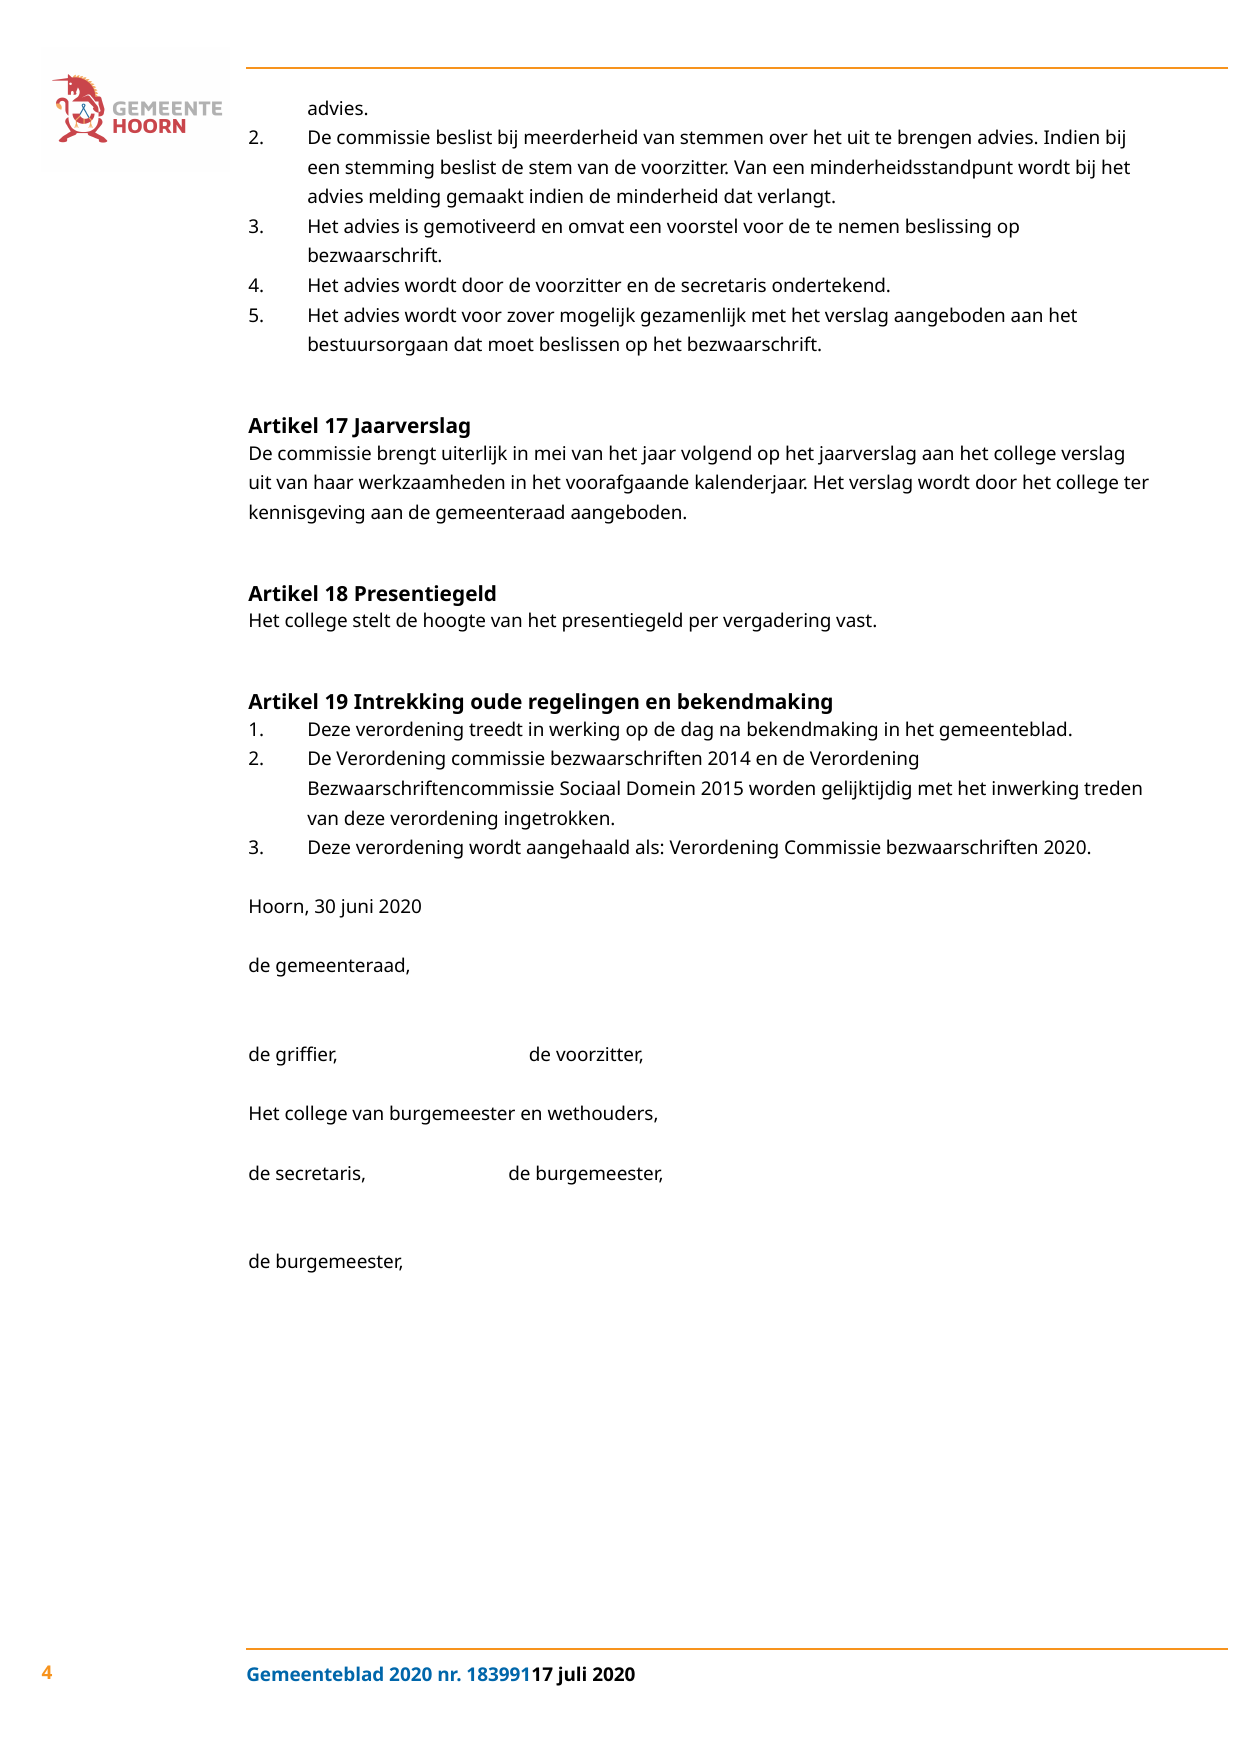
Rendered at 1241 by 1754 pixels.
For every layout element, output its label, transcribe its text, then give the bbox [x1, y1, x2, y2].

text de secretaris, de burgemeester, [248, 1160, 1152, 1185]
list Deze verordening wordt aangehaald als: Verordening Commissie bezwaarschriften 2020. [248, 834, 1152, 860]
text Artikel 18 Presentiegeld [248, 579, 1152, 607]
text Artikel 17 Jaarverslag [248, 411, 1152, 440]
list Deze verordening treedt in werking op de dag na bekendmaking in het gemeenteblad. [248, 716, 1152, 742]
list De commissie beslist bij meerderheid van stemmen over het uit te brengen advies. Indien bij een stemming beslist de stem van de voorzitter. Van een minderheidsstandpunt wordt bij het advies melding gemaakt indien de minderheid dat verlangt. [248, 124, 1152, 209]
text Het college van burgemeester en wethouders, [248, 1101, 1152, 1126]
text de gemeenteraad, [248, 953, 1152, 978]
list Het advies wordt voor zover mogelijk gezamenlijk met het verslag aangeboden aan het bestuursorgaan dat moet beslissen op het bezwaarschrift. [248, 302, 1152, 357]
list advies. [248, 95, 1152, 121]
list De Verordening commissie bezwaarschriften 2014 en de Verordening Bezwaarschriftencommissie Sociaal Domein 2015 worden gelijktijdig met het inwerking treden van deze verordening ingetrokken. [248, 746, 1152, 830]
list Het advies wordt door de voorzitter en de secretaris ondertekend. [248, 272, 1152, 298]
picture [41, 47, 231, 172]
list Het advies is gemotiveerd en omvat een voorstel voor de te nemen beslissing op bezwaarschrift. [248, 213, 1152, 268]
text Het college stelt de hoogte van het presentiegeld per vergadering vast. [248, 607, 1152, 633]
text de burgemeester, [248, 1248, 1152, 1274]
text de griffier, de voorzitter, [248, 1041, 1152, 1067]
text De commissie brengt uiterlijk in mei van het jaar volgend op het jaarverslag aan het college verslag uit van haar werkzaamheden in het voorafgaande kalenderjaar. Het verslag wordt door het college ter kennisgeving aan de gemeenteraad aangeboden. [248, 440, 1152, 525]
text Artikel 19 Intrekking oude regelingen en bekendmaking [248, 687, 1152, 716]
text Hoorn, 30 juni 2020 [248, 893, 1152, 919]
